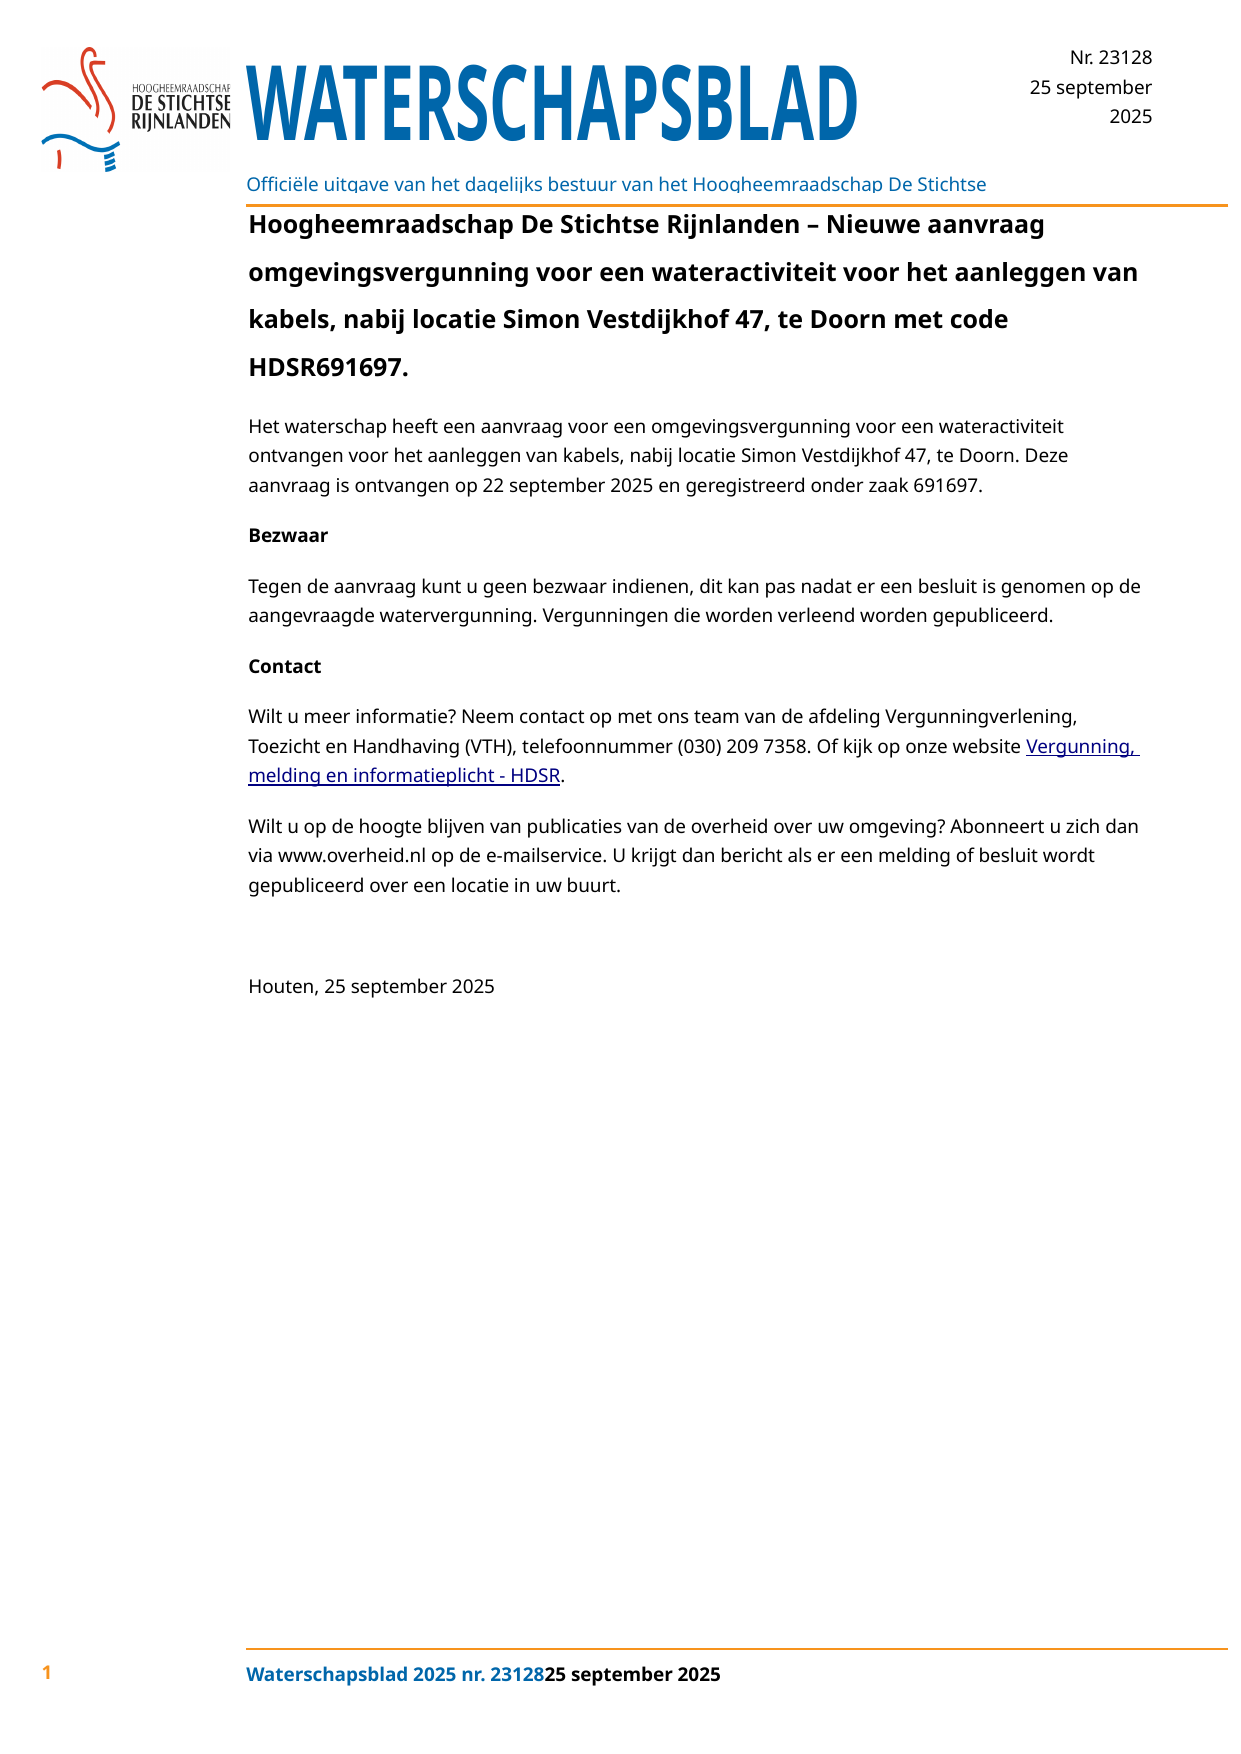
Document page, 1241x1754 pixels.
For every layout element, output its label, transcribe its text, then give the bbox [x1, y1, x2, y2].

text Hoogheemraadschap De Stichtse Rijnlanden – Nieuwe aanvraag omgevingsvergunning voor een wateractiviteit voor het aanleggen van kabels, nabij locatie Simon Vestdijkhof 47, te Doorn met code HDSR691697. [248, 207, 1152, 384]
text Bezwaar [248, 523, 1152, 548]
text Tegen de aanvraag kunt u geen bezwaar indienen, dit kan pas nadat er een besluit is genomen op de aangevraagde watervergunning. Vergunningen die worden verleend worden gepubliceerd. [248, 573, 1152, 628]
text Houten, 25 september 2025 [248, 973, 1152, 999]
text Wilt u meer informatie? Neem contact op met ons team van de afdeling Vergunningverlening, Toezicht en Handhaving (VTH), telefoonnummer (030) 209 7358. Of kijk op onze website Vergunning, melding en informatieplicht - HDSR. [248, 703, 1152, 788]
text Contact [248, 653, 1152, 679]
picture [41, 47, 231, 172]
text Het waterschap heeft een aanvraag voor een omgevingsvergunning voor een wateractiviteit ontvangen voor het aanleggen van kabels, nabij locatie Simon Vestdijkhof 47, te Doorn. Deze aanvraag is ontvangen op 22 september 2025 en geregistreerd onder zaak 691697. [248, 413, 1152, 498]
text Wilt u op de hoogte blijven van publicaties van de overheid over uw omgeving? Abonneert u zich dan via www.overheid.nl op de e-mailservice. U krijgt dan bericht als er een melding of besluit wordt gepubliceerd over een locatie in uw buurt. [248, 813, 1152, 898]
